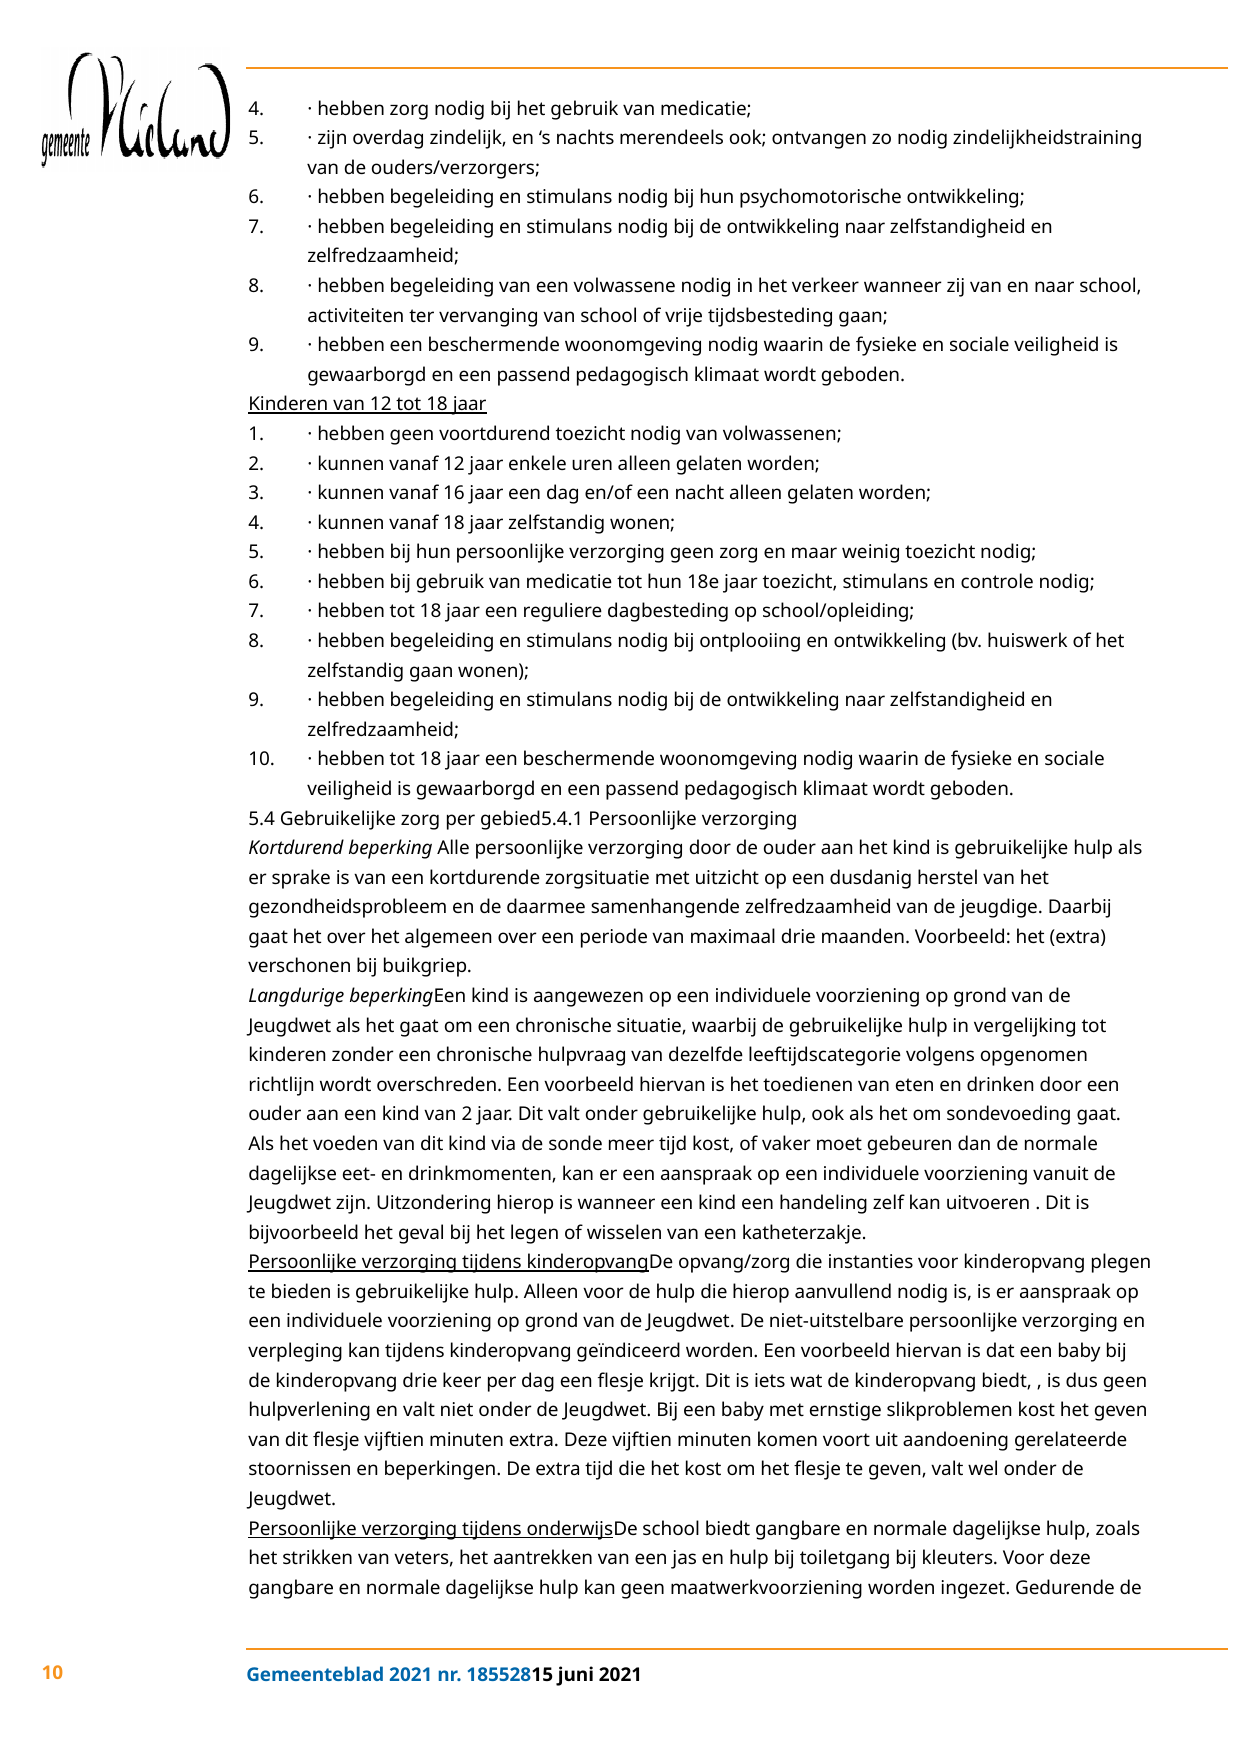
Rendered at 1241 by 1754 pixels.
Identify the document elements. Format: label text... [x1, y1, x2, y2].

text Kinderen van 12 tot 18 jaar [248, 391, 1152, 416]
list · hebben tot 18 jaar een reguliere dagbesteding op school/opleiding; [248, 598, 1152, 623]
list · hebben begeleiding en stimulans nodig bij de ontwikkeling naar zelfstandigheid en zelfredzaamheid; [248, 213, 1152, 268]
list · kunnen vanaf 12 jaar enkele uren alleen gelaten worden; [248, 450, 1152, 476]
list · hebben begeleiding van een volwassene nodig in het verkeer wanneer zij van en naar school, activiteiten ter vervanging van school of vrije tijdsbesteding gaan; [248, 272, 1152, 328]
list · hebben een beschermende woonomgeving nodig waarin de fysieke en sociale veiligheid is gewaarborgd en een passend pedagogisch klimaat wordt geboden. [248, 331, 1152, 387]
list · hebben tot 18 jaar een beschermende woonomgeving nodig waarin de fysieke en sociale veiligheid is gewaarborgd en een passend pedagogisch klimaat wordt geboden. [248, 746, 1152, 801]
list · hebben bij hun persoonlijke verzorging geen zorg en maar weinig toezicht nodig; [248, 538, 1152, 564]
list · hebben geen voortdurend toezicht nodig van volwassenen; [248, 420, 1152, 446]
list · hebben bij gebruik van medicatie tot hun 18e jaar toezicht, stimulans en controle nodig; [248, 568, 1152, 594]
list · zijn overdag zindelijk, en ‘s nachts merendeels ook; ontvangen zo nodig zindelijkheidstraining van de ouders/verzorgers; [248, 124, 1152, 180]
text Langdurige beperkingEen kind is aangewezen op een individuele voorziening op grond van de Jeugdwet als het gaat om een chronische situatie, waarbij de gebruikelijke hulp in vergelijking tot kinderen zonder een chronische hulpvraag van dezelfde leeftijdscategorie volgens opgenomen richtlijn wordt overschreden. Een voorbeeld hiervan is het toedienen van eten en drinken door een ouder aan een kind van 2 jaar. Dit valt onder gebruikelijke hulp, ook als het om sondevoeding gaat. Als het voeden van dit kind via de sonde meer tijd kost, of vaker moet gebeuren dan de normale dagelijkse eet- en drinkmomenten, kan er een aanspraak op een individuele voorziening vanuit de Jeugdwet zijn. Uitzondering hierop is wanneer een kind een handeling zelf kan uitvoeren . Dit is bijvoorbeeld het geval bij het legen of wisselen van een katheterzakje. [248, 982, 1152, 1245]
list · hebben zorg nodig bij het gebruik van medicatie; [248, 95, 1152, 121]
picture [41, 47, 231, 172]
text 5.4 Gebruikelijke zorg per gebied5.4.1 Persoonlijke verzorging [248, 805, 1152, 831]
text Persoonlijke verzorging tijdens kinderopvangDe opvang/zorg die instanties voor kinderopvang plegen te bieden is gebruikelijke hulp. Alleen voor de hulp die hierop aanvullend nodig is, is er aanspraak op een individuele voorziening op grond van de Jeugdwet. De niet-uitstelbare persoonlijke verzorging en verpleging kan tijdens kinderopvang geïndiceerd worden. Een voorbeeld hiervan is dat een baby bij de kinderopvang drie keer per dag een flesje krijgt. Dit is iets wat de kinderopvang biedt, , is dus geen hulpverlening en valt niet onder de Jeugdwet. Bij een baby met ernstige slikproblemen kost het geven van dit flesje vijftien minuten extra. Deze vijftien minuten komen voort uit aandoening gerelateerde stoornissen en beperkingen. De extra tijd die het kost om het flesje te geven, valt wel onder de Jeugdwet. [248, 1248, 1152, 1511]
list · kunnen vanaf 18 jaar zelfstandig wonen; [248, 509, 1152, 535]
list · hebben begeleiding en stimulans nodig bij hun psychomotorische ontwikkeling; [248, 183, 1152, 209]
list · hebben begeleiding en stimulans nodig bij ontplooiing en ontwikkeling (bv. huiswerk of het zelfstandig gaan wonen); [248, 627, 1152, 683]
list · kunnen vanaf 16 jaar een dag en/of een nacht alleen gelaten worden; [248, 479, 1152, 505]
text Kortdurend beperking Alle persoonlijke verzorging door de ouder aan het kind is gebruikelijke hulp als er sprake is van een kortdurende zorgsituatie met uitzicht op een dusdanig herstel van het gezondheidsprobleem en de daarmee samenhangende zelfredzaamheid van de jeugdige. Daarbij gaat het over het algemeen over een periode van maximaal drie maanden. Voorbeeld: het (extra) verschonen bij buikgriep. [248, 834, 1152, 978]
list · hebben begeleiding en stimulans nodig bij de ontwikkeling naar zelfstandigheid en zelfredzaamheid; [248, 686, 1152, 742]
text Persoonlijke verzorging tijdens onderwijsDe school biedt gangbare en normale dagelijkse hulp, zoals het strikken van veters, het aantrekken van een jas en hulp bij toiletgang bij kleuters. Voor deze gangbare en normale dagelijkse hulp kan geen maatwerkvoorziening worden ingezet. Gedurende de [248, 1515, 1152, 1600]
